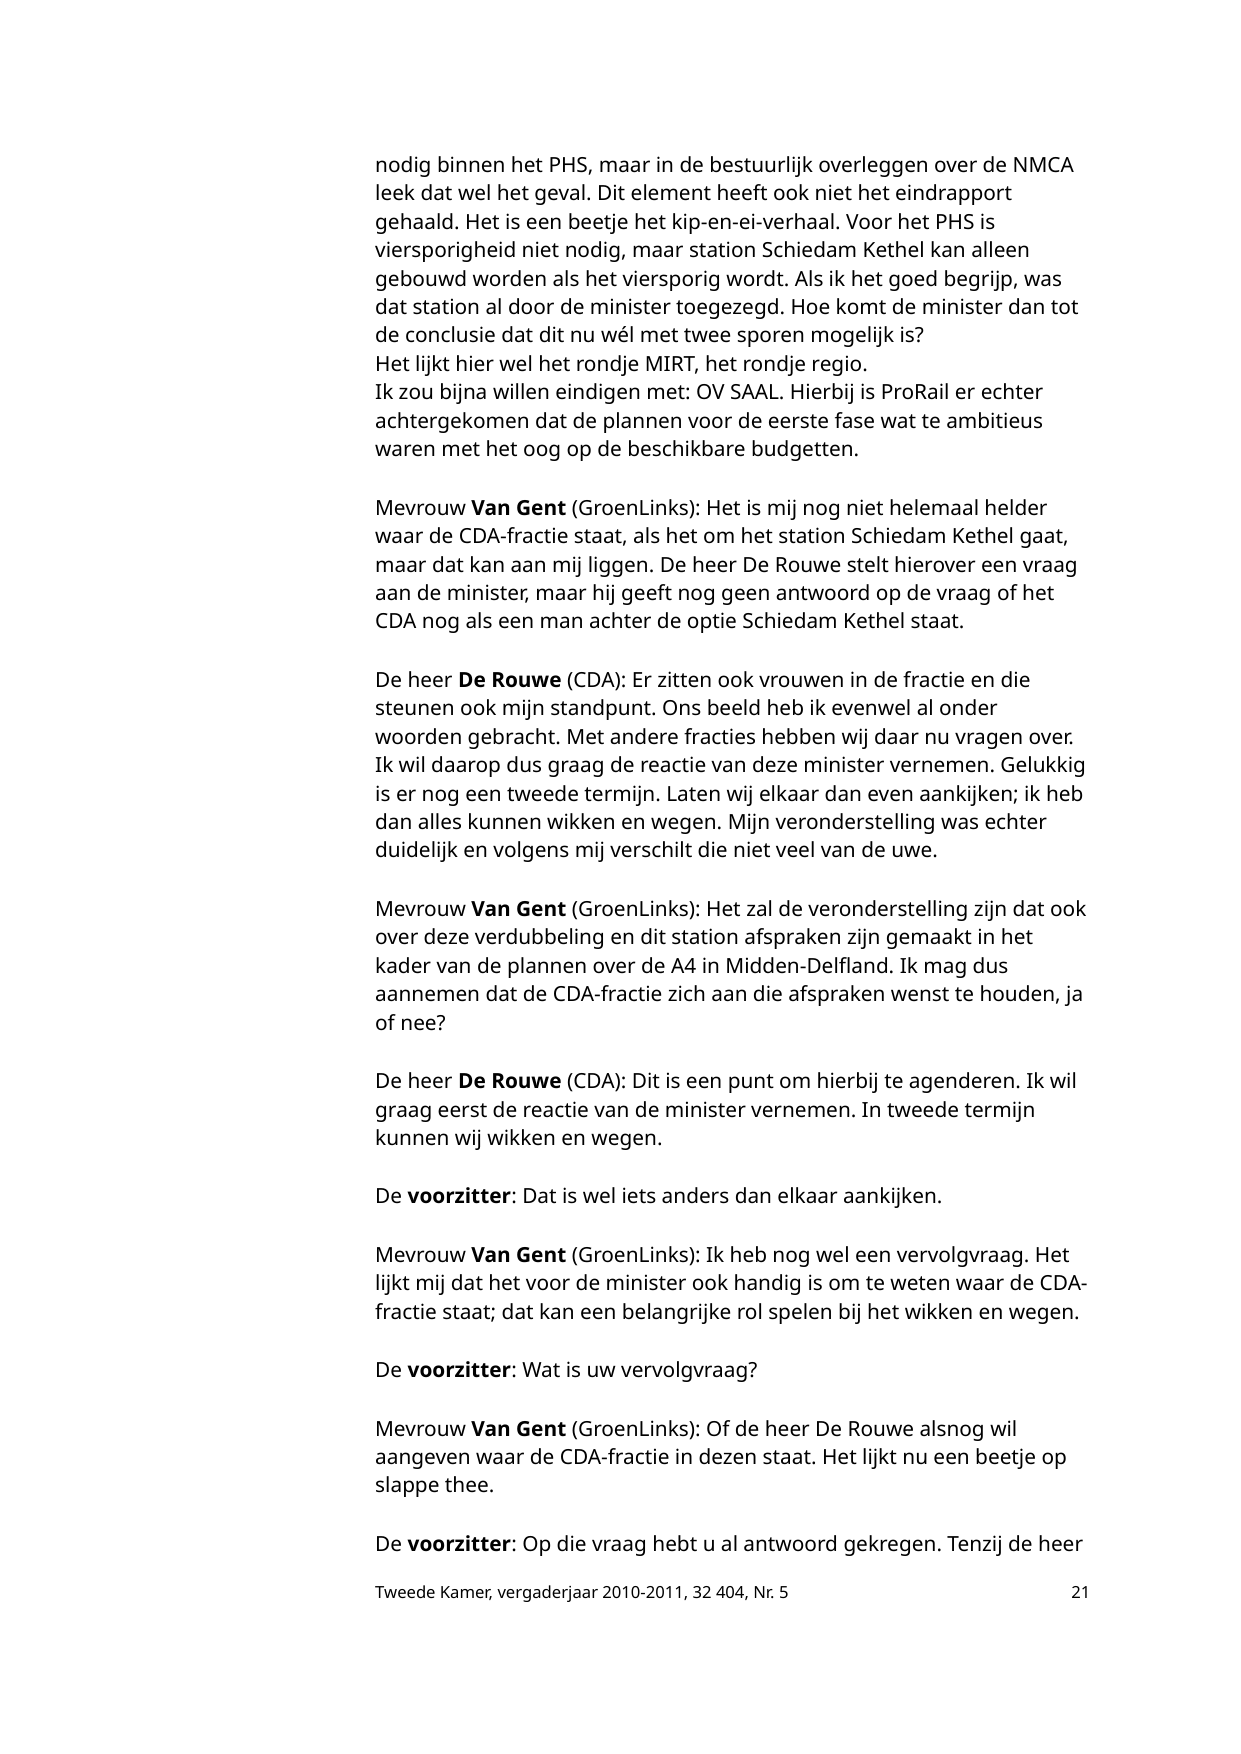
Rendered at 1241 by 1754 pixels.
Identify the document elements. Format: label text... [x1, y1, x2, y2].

text nodig binnen het PHS, maar in de bestuurlijk overleggen over de NMCA leek dat wel het geval. Dit element heeft ook niet het eindrapport gehaald. Het is een beetje het kip-en-ei-verhaal. Voor het PHS is viersporigheid niet nodig, maar station Schiedam Kethel kan alleen gebouwd worden als het viersporig wordt. Als ik het goed begrijp, was dat station al door de minister toegezegd. Hoe komt de minister dan tot de conclusie dat dit nu wél met twee sporen mogelijk is? [375, 150, 1090, 349]
text Mevrouw Van Gent (GroenLinks): Of de heer De Rouwe alsnog wil aangeven waar de CDA-fractie in dezen staat. Het lijkt nu een beetje op slappe thee. [375, 1414, 1090, 1499]
text Mevrouw Van Gent (GroenLinks): Het is mij nog niet helemaal helder waar de CDA-fractie staat, als het om het station Schiedam Kethel gaat, maar dat kan aan mij liggen. De heer De Rouwe stelt hierover een vraag aan de minister, maar hij geeft nog geen antwoord op de vraag of het CDA nog als een man achter de optie Schiedam Kethel staat. [375, 493, 1090, 635]
text De voorzitter: Dat is wel iets anders dan elkaar aankijken. [375, 1182, 1090, 1210]
text De heer De Rouwe (CDA): Dit is een punt om hierbij te agenderen. Ik wil graag eerst de reactie van de minister vernemen. In tweede termijn kunnen wij wikken en wegen. [375, 1066, 1090, 1152]
text Mevrouw Van Gent (GroenLinks): Ik heb nog wel een vervolgvraag. Het lijkt mij dat het voor de minister ook handig is om te weten waar de CDA-fractie staat; dat kan een belangrijke rol spelen bij het wikken en wegen. [375, 1240, 1090, 1325]
text Mevrouw Van Gent (GroenLinks): Het zal de veronderstelling zijn dat ook over deze verdubbeling en dit station afspraken zijn gemaakt in het kader van de plannen over de A4 in Midden-Delfland. Ik mag dus aannemen dat de CDA-fractie zich aan die afspraken wenst te houden, ja of nee? [375, 894, 1090, 1036]
text De heer De Rouwe (CDA): Er zitten ook vrouwen in de fractie en die steunen ook mijn standpunt. Ons beeld heb ik evenwel al onder woorden gebracht. Met andere fracties hebben wij daar nu vragen over. Ik wil daarop dus graag de reactie van deze minister vernemen. Gelukkig is er nog een tweede termijn. Laten wij elkaar dan even aankijken; ik heb dan alles kunnen wikken en wegen. Mijn veronderstelling was echter duidelijk en volgens mij verschilt die niet veel van de uwe. [375, 665, 1090, 864]
text Het lijkt hier wel het rondje MIRT, het rondje regio. [375, 349, 1090, 377]
text De voorzitter: Wat is uw vervolgvraag? [375, 1355, 1090, 1384]
text Ik zou bijna willen eindigen met: OV SAAL. Hierbij is ProRail er echter achtergekomen dat de plannen voor de eerste fase wat te ambitieus waren met het oog op de beschikbare budgetten. [375, 377, 1090, 463]
text De voorzitter: Op die vraag hebt u al antwoord gekregen. Tenzij de heer [375, 1529, 1090, 1557]
